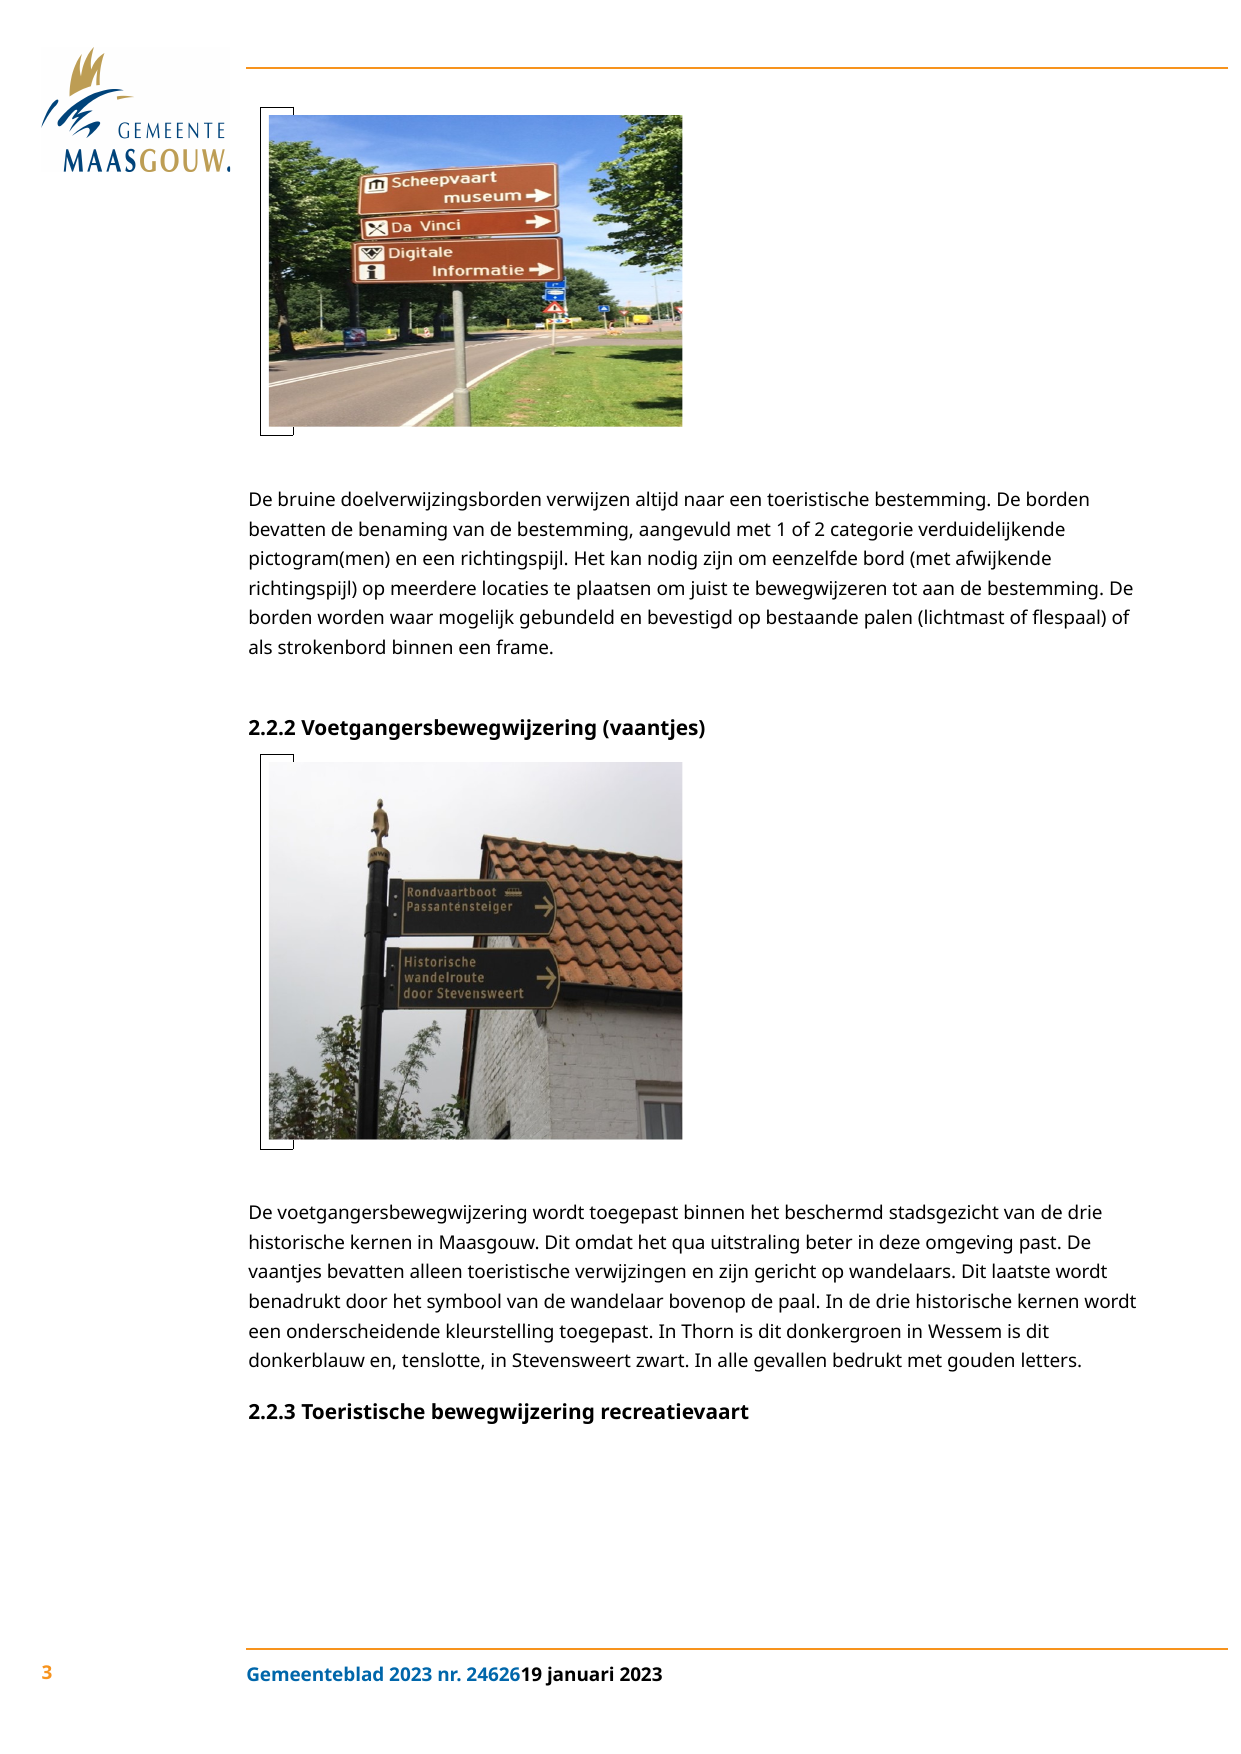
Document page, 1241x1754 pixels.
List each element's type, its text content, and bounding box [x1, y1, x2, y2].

picture [268, 115, 683, 427]
text 2.2.3 Toeristische bewegwijzering recreatievaart [248, 1397, 1152, 1426]
table_header De voetgangersbewegwijzering wordt toegepast binnen het beschermd stadsgezicht van de drie historische kernen in Maasgouw. Dit omdat het qua uitstraling beter in deze omgeving past. De vaantjes bevatten alleen toeristische verwijzingen en zijn gericht op wandelaars. Dit laatste wordt benadrukt door het symbool van de wandelaar bovenop de paal. In de drie historische kernen wordt een onderscheidende kleurstelling toegepast. In Thorn is dit donkergroen in Wessem is dit donkerblauw en, tenslotte, in Stevensweert zwart. In alle gevallen bedrukt met gouden letters. [248, 1200, 1152, 1373]
table_header De bruine doelverwijzingsborden verwijzen altijd naar een toeristische bestemming. De borden bevatten de benaming van de bestemming, aangevuld met 1 of 2 categorie verduidelijkende pictogram(men) en een richtingspijl. Het kan nodig zijn om eenzelfde bord (met afwijkende richtingspijl) op meerdere locaties te plaatsen om juist te bewegwijzeren tot aan de bestemming. De borden worden waar mogelijk gebundeld en bevestigd op bestaande palen (lichtmast of flespaal) of als strokenbord binnen een frame. [248, 486, 1152, 660]
picture [268, 762, 683, 1140]
text 2.2.2 Voetgangersbewegwijzering (vaantjes) [248, 713, 1152, 742]
picture [41, 47, 231, 172]
